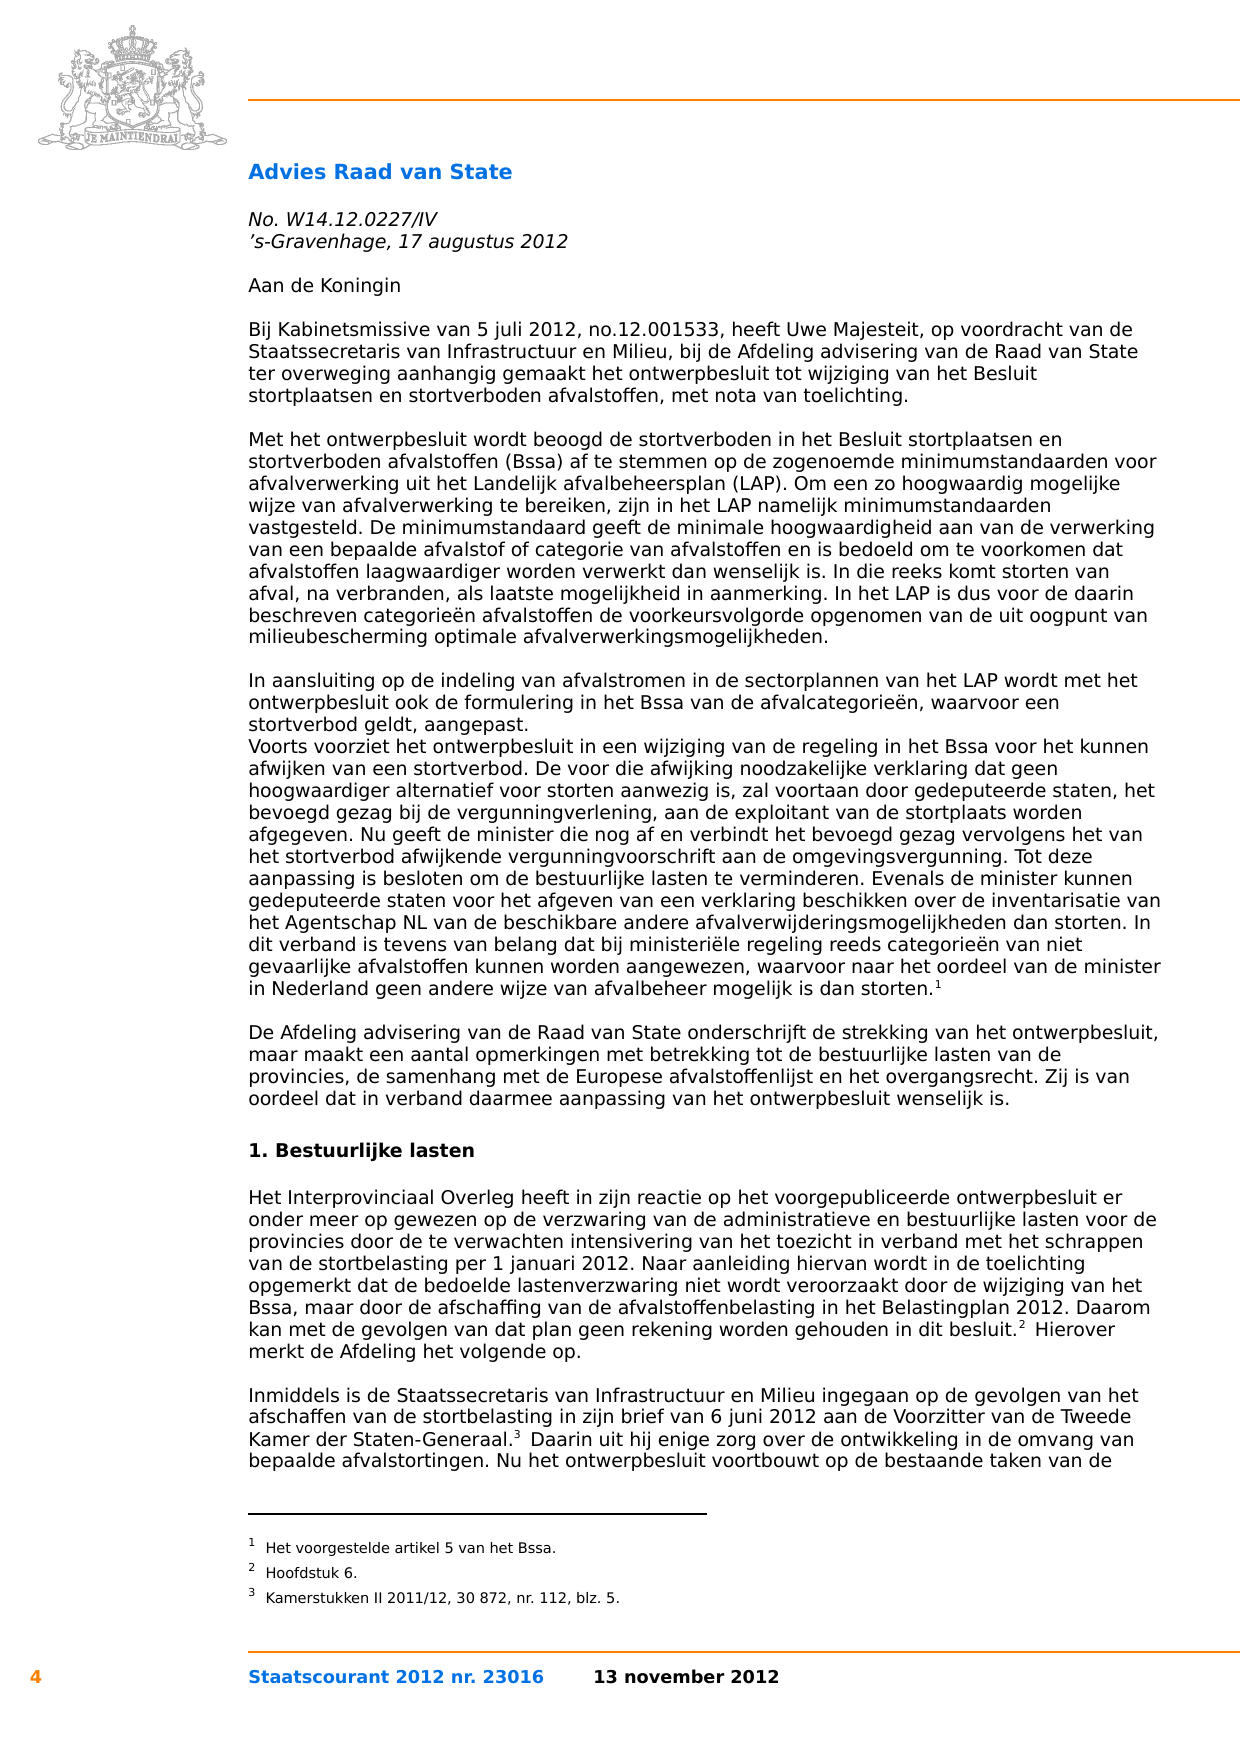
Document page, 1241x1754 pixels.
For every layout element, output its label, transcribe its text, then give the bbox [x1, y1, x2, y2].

text No. W14.12.0227/IV [248, 209, 1163, 231]
text ’s-Gravenhage, 17 augustus 2012 [248, 231, 1163, 253]
text Aan de Koningin [248, 275, 1163, 297]
text Voorts voorziet het ontwerpbesluit in een wijziging van de regeling in het Bssa voor het kunnen afwijken van een stortverbod. De voor die afwijking noodzakelijke verklaring dat geen hoogwaardiger alternatief voor storten aanwezig is, zal voortaan door gedeputeerde staten, het bevoegd gezag bij de vergunningverlening, aan de exploitant van de stortplaats worden afgegeven. Nu geeft de minister die nog af en verbindt het bevoegd gezag vervolgens het van het stortverbod afwijkende vergunningvoorschrift aan de omgevingsvergunning. Tot deze aanpassing is besloten om de bestuurlijke lasten te verminderen. Evenals de minister kunnen gedeputeerde staten voor het afgeven van een verklaring beschikken over de inventarisatie van het Agentschap NL van de beschikbare andere afvalverwijderingsmogelijkheden dan storten. In dit verband is tevens van belang dat bij ministeriële regeling reeds categorieën van niet gevaarlijke afvalstoffen kunnen worden aangewezen, waarvoor naar het oordeel van de minister in Nederland geen andere wijze van afvalbeheer mogelijk is dan storten. [248, 736, 1163, 1000]
text Inmiddels is de Staatssecretaris van Infrastructuur en Milieu ingegaan op de gevolgen van het afschaffen van de stortbelasting in zijn brief van 6 juni 2012 aan de Voorzitter van de Tweede Kamer der Staten-Generaal. Daarin uit hij enige zorg over de ontwikkeling in de omvang van bepaalde afvalstortingen. Nu het ontwerpbesluit voortbouwt op de bestaande taken van de [248, 1384, 1163, 1472]
subtitle Advies Raad van State [248, 160, 1163, 184]
subtitle 1. Bestuurlijke lasten [248, 1140, 1163, 1162]
text Kamerstukken II 2011/12, 30 872, nr. 112, blz. 5. [248, 1586, 1163, 1608]
text Hoofdstuk 6. [248, 1561, 1163, 1583]
text De Afdeling advisering van de Raad van State onderschrijft de strekking van het ontwerpbesluit, maar maakt een aantal opmerkingen met betrekking tot de bestuurlijke lasten van de provincies, de samenhang met de Europese afvalstoffenlijst en het overgangsrecht. Zij is van oordeel dat in verband daarmee aanpassing van het ontwerpbesluit wenselijk is. [248, 1022, 1163, 1110]
text Met het ontwerpbesluit wordt beoogd de stortverboden in het Besluit stortplaatsen en stortverboden afvalstoffen (Bssa) af te stemmen op de zogenoemde minimumstandaarden voor afvalverwerking uit het Landelijk afvalbeheersplan (LAP). Om een zo hoogwaardig mogelijke wijze van afvalverwerking te bereiken, zijn in het LAP namelijk minimumstandaarden vastgesteld. De minimumstandaard geeft de minimale hoogwaardigheid aan van de verwerking van een bepaalde afvalstof of categorie van afvalstoffen en is bedoeld om te voorkomen dat afvalstoffen laagwaardiger worden verwerkt dan wenselijk is. In die reeks komt storten van afval, na verbranden, als laatste mogelijkheid in aanmerking. In het LAP is dus voor de daarin beschreven categorieën afvalstoffen de voorkeursvolgorde opgenomen van de uit oogpunt van milieubescherming optimale afvalverwerkingsmogelijkheden. [248, 429, 1163, 648]
picture [38, 25, 227, 150]
text Het Interprovinciaal Overleg heeft in zijn reactie op het voorgepubliceerde ontwerpbesluit er onder meer op gewezen op de verzwaring van de administratieve en bestuurlijke lasten voor de provincies door de te verwachten intensivering van het toezicht in verband met het schrappen van de stortbelasting per 1 januari 2012. Naar aanleiding hiervan wordt in de toelichting opgemerkt dat de bedoelde lastenverzwaring niet wordt veroorzaakt door de wijziging van het Bssa, maar door de afschaffing van de afvalstoffenbelasting in het Belastingplan 2012. Daarom kan met de gevolgen van dat plan geen rekening worden gehouden in dit besluit. Hierover merkt de Afdeling het volgende op. [248, 1187, 1163, 1363]
text In aansluiting op de indeling van afvalstromen in de sectorplannen van het LAP wordt met het ontwerpbesluit ook de formulering in het Bssa van de afvalcategorieën, waarvoor een stortverbod geldt, aangepast. [248, 670, 1163, 736]
text Bij Kabinetsmissive van 5 juli 2012, no.12.001533, heeft Uwe Majesteit, op voordracht van de Staatssecretaris van Infrastructuur en Milieu, bij de Afdeling advisering van de Raad van State ter overweging aanhangig gemaakt het ontwerpbesluit tot wijziging van het Besluit stortplaatsen en stortverboden afvalstoffen, met nota van toelichting. [248, 319, 1163, 407]
text Het voorgestelde artikel 5 van het Bssa. [248, 1536, 1163, 1558]
